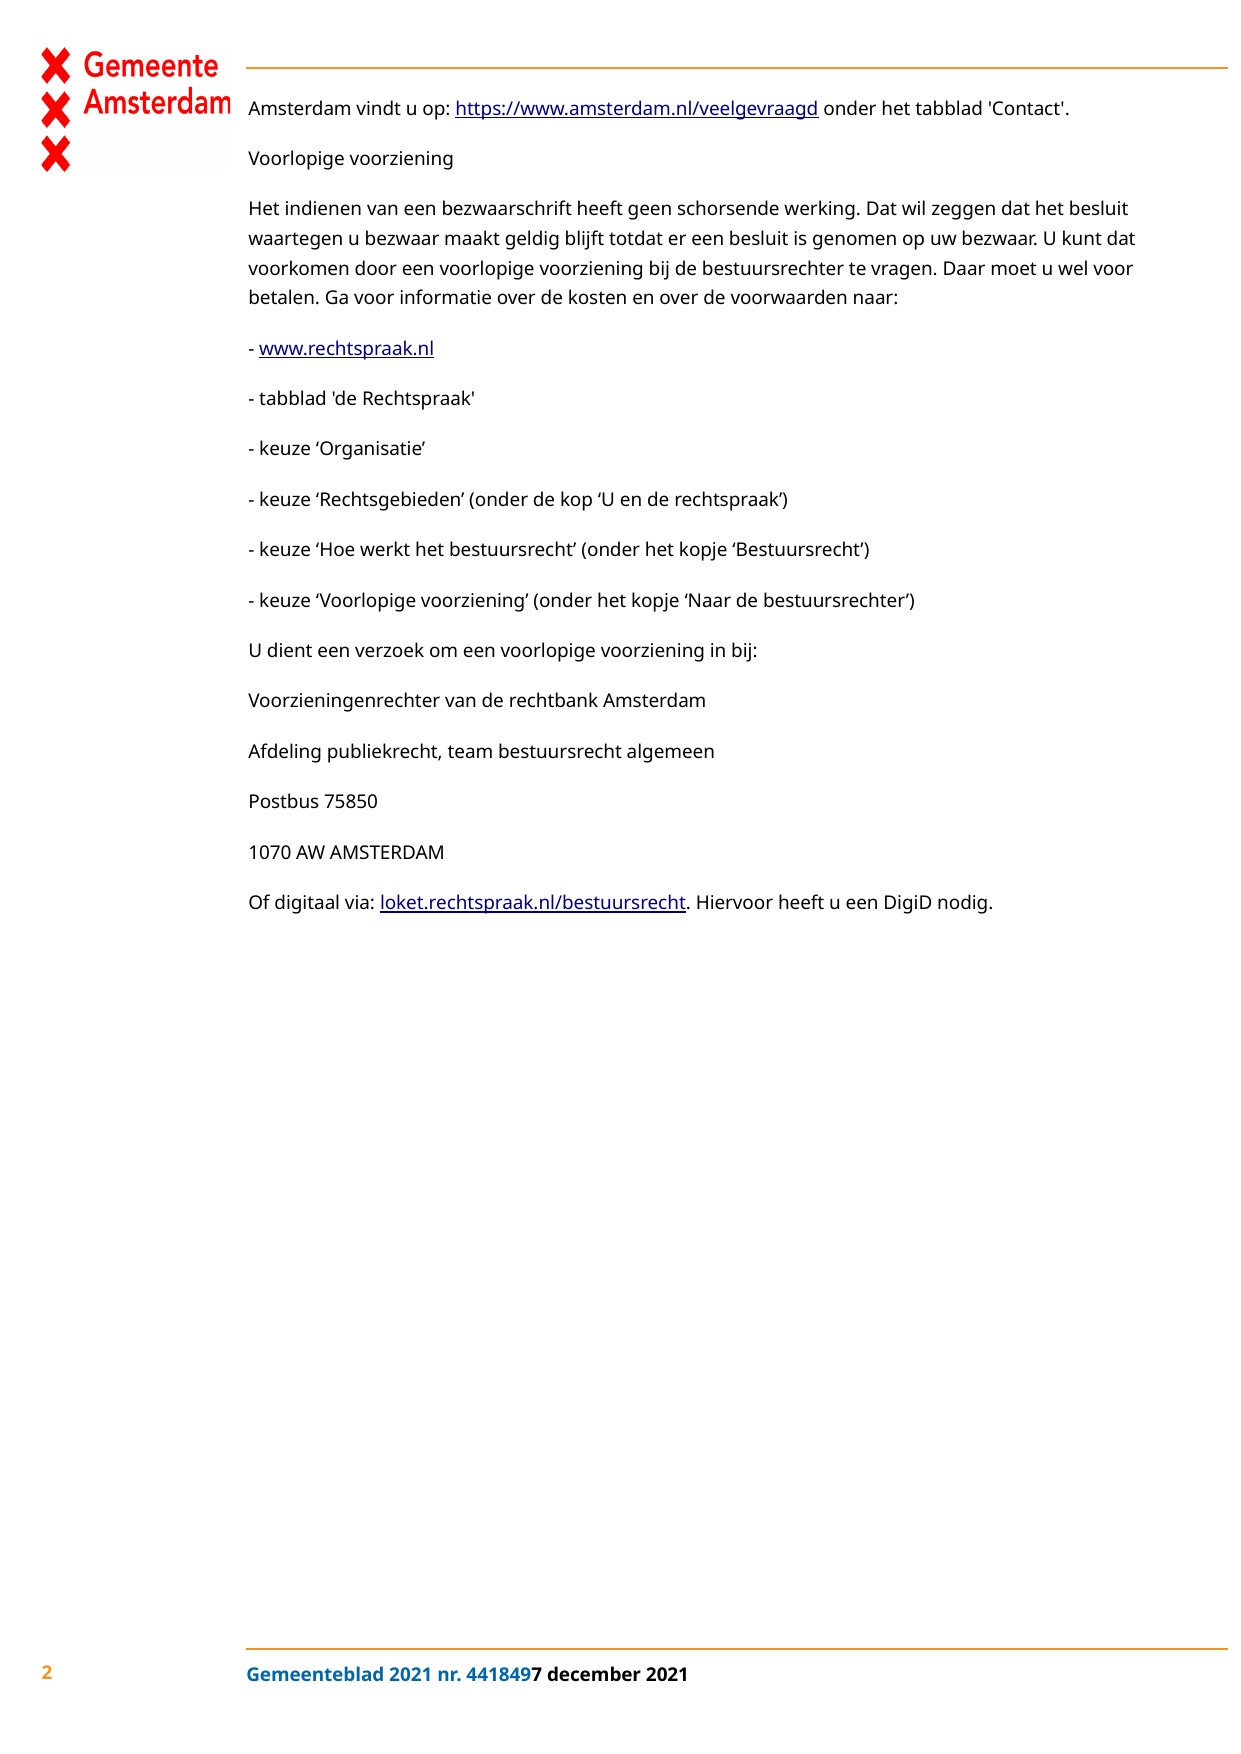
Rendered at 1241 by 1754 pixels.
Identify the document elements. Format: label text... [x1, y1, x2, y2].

text Afdeling publiekrecht, team bestuursrecht algemeen [248, 738, 1152, 764]
text Voorzieningenrechter van de rechtbank Amsterdam [248, 688, 1152, 713]
text Amsterdam vindt u op: https://www.amsterdam.nl/veelgevraagd onder het tabblad 'Contact'. [248, 95, 1152, 121]
text Voorlopige voorziening [248, 145, 1152, 171]
text Of digitaal via: loket.rechtspraak.nl/bestuursrecht. Hiervoor heeft u een DigiD nodig. [248, 889, 1152, 915]
text - tabblad 'de Rechtspraak' [248, 385, 1152, 411]
text - keuze ‘Hoe werkt het bestuursrecht’ (onder het kopje ‘Bestuursrecht’) [248, 536, 1152, 562]
picture [41, 47, 231, 172]
text - www.rechtspraak.nl [248, 335, 1152, 361]
text 1070 AW AMSTERDAM [248, 839, 1152, 865]
text - keuze ‘Rechtsgebieden’ (onder de kop ‘U en de rechtspraak’) [248, 486, 1152, 512]
text Het indienen van een bezwaarschrift heeft geen schorsende werking. Dat wil zeggen dat het besluit waartegen u bezwaar maakt geldig blijft totdat er een besluit is genomen op uw bezwaar. U kunt dat voorkomen door een voorlopige voorziening bij de bestuursrechter te vragen. Daar moet u wel voor betalen. Ga voor informatie over de kosten en over de voorwaarden naar: [248, 196, 1152, 310]
text - keuze ‘Voorlopige voorziening’ (onder het kopje ‘Naar de bestuursrechter’) [248, 587, 1152, 613]
text U dient een verzoek om een voorlopige voorziening in bij: [248, 637, 1152, 663]
text Postbus 75850 [248, 788, 1152, 814]
text - keuze ‘Organisatie’ [248, 436, 1152, 461]
